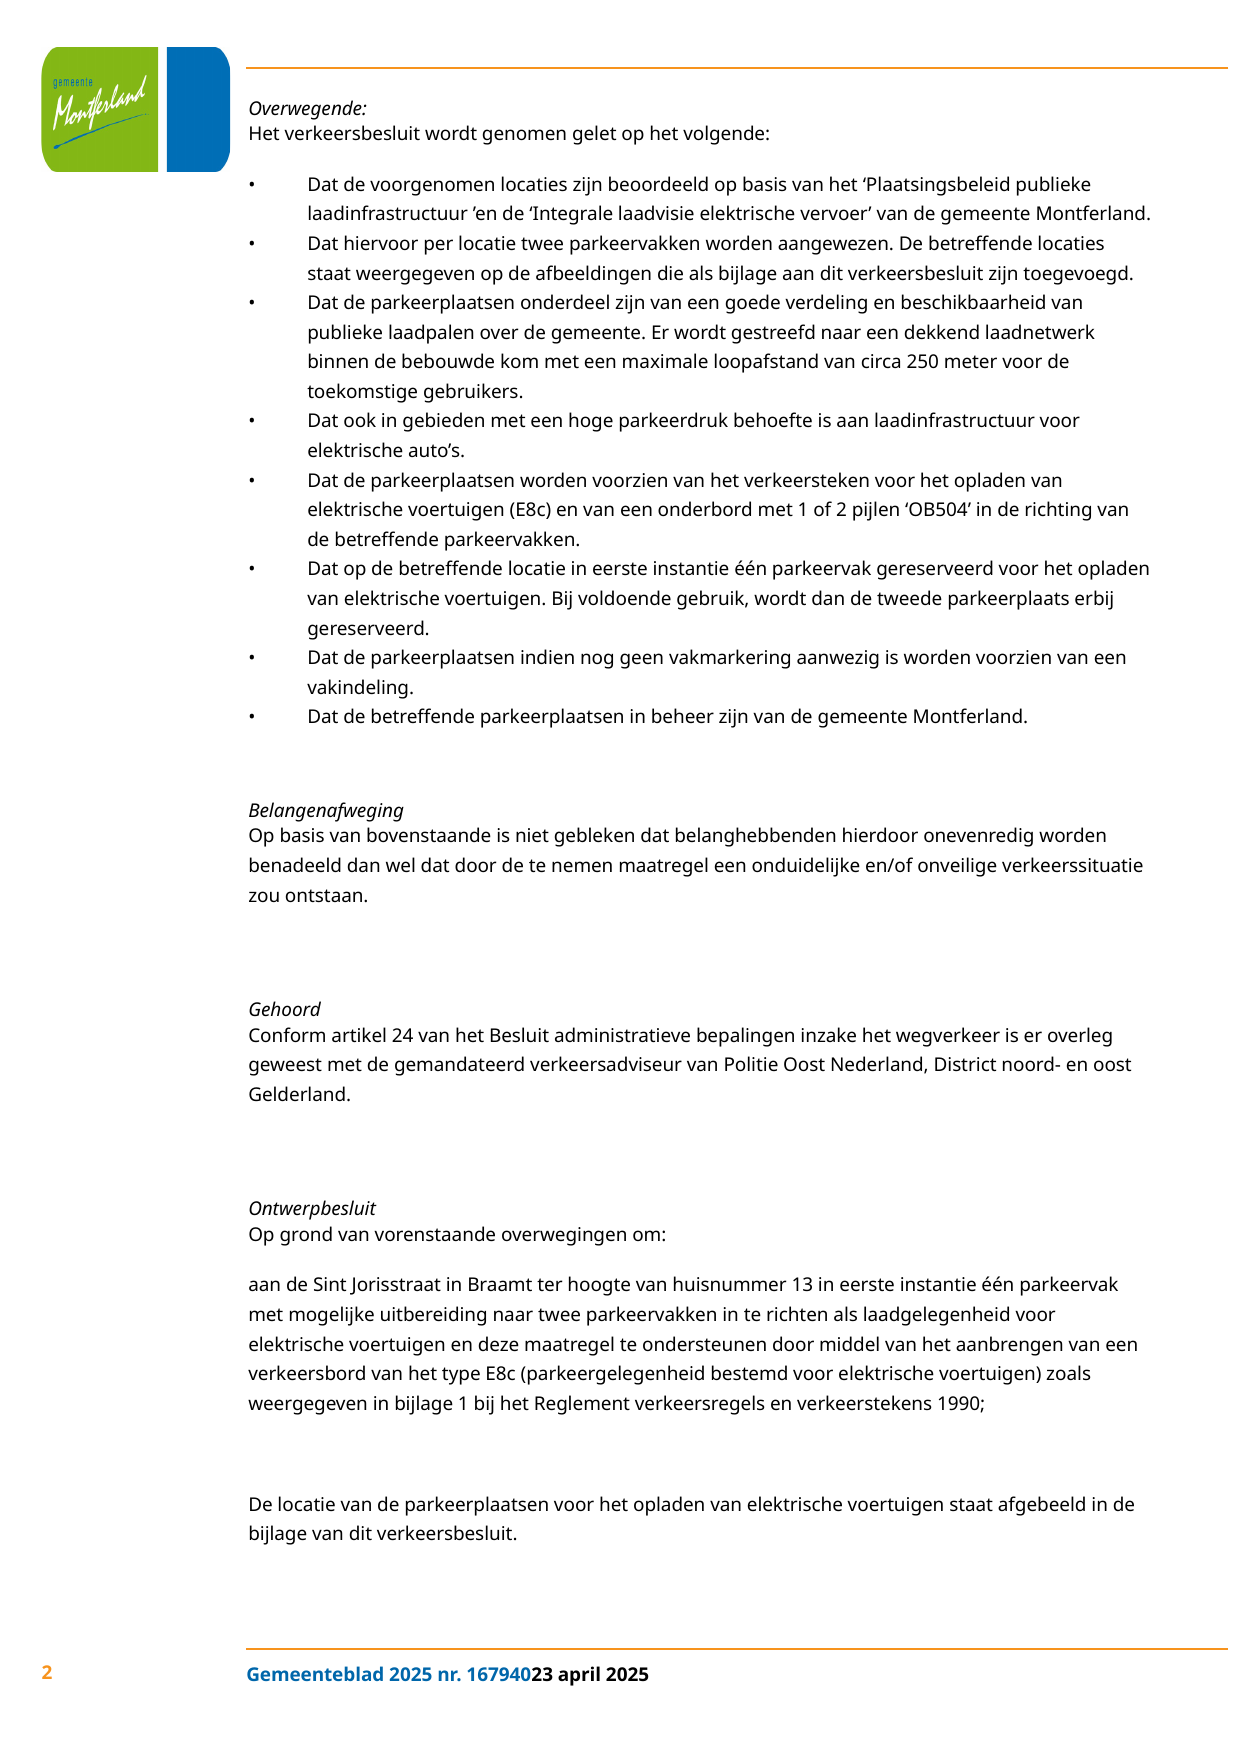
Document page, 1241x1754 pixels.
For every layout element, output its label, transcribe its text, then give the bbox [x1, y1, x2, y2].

picture [41, 47, 231, 172]
list Dat de betreffende parkeerplaatsen in beheer zijn van de gemeente Montferland. [248, 703, 1152, 729]
list Dat de voorgenomen locaties zijn beoordeeld op basis van het ‘Plaatsingsbeleid publieke laadinfrastructuur ’en de ‘Integrale laadvisie elektrische vervoer’ van de gemeente Montferland. [248, 171, 1152, 226]
text aan de Sint Jorisstraat in Braamt ter hoogte van huisnummer 13 in eerste instantie één parkeervak met mogelijke uitbereiding naar twee parkeervakken in te richten als laadgelegenheid voor elektrische voertuigen en deze maatregel te ondersteunen door middel van het aanbrengen van een verkeersbord van het type E8c (parkeergelegenheid bestemd voor elektrische voertuigen) zoals weergegeven in bijlage 1 bij het Reglement verkeersregels en verkeerstekens 1990; [248, 1272, 1152, 1416]
text Belangenafweging [248, 797, 1152, 823]
text Op grond van vorenstaande overwegingen om: [248, 1221, 1152, 1247]
list Dat ook in gebieden met een hoge parkeerdruk behoefte is aan laadinfrastructuur voor elektrische auto’s. [248, 408, 1152, 463]
list Dat hiervoor per locatie twee parkeervakken worden aangewezen. De betreffende locaties staat weergegeven op de afbeeldingen die als bijlage aan dit verkeersbesluit zijn toegevoegd. [248, 230, 1152, 285]
text Conform artikel 24 van het Besluit administratieve bepalingen inzake het wegverkeer is er overleg geweest met de gemandateerd verkeersadviseur van Politie Oost Nederland, District noord- en oost Gelderland. [248, 1022, 1152, 1107]
text Gehoord [248, 996, 1152, 1022]
text Ontwerpbesluit [248, 1196, 1152, 1221]
text Op basis van bovenstaande is niet gebleken dat belanghebbenden hierdoor onevenredig worden benadeeld dan wel dat door de te nemen maatregel een onduidelijke en/of onveilige verkeerssituatie zou ontstaan. [248, 823, 1152, 908]
list Dat op de betreffende locatie in eerste instantie één parkeervak gereserveerd voor het opladen van elektrische voertuigen. Bij voldoende gebruik, wordt dan de tweede parkeerplaats erbij gereserveerd. [248, 556, 1152, 640]
list Dat de parkeerplaatsen onderdeel zijn van een goede verdeling en beschikbaarheid van publieke laadpalen over de gemeente. Er wordt gestreefd naar een dekkend laadnetwerk binnen de bebouwde kom met een maximale loopafstand van circa 250 meter voor de toekomstige gebruikers. [248, 289, 1152, 404]
text Overwegende: [248, 95, 1152, 121]
list Dat de parkeerplaatsen indien nog geen vakmarkering aanwezig is worden voorzien van een vakindeling. [248, 644, 1152, 699]
list Dat de parkeerplaatsen worden voorzien van het verkeersteken voor het opladen van elektrische voertuigen (E8c) en van een onderbord met 1 of 2 pijlen ‘OB504’ in de richting van de betreffende parkeervakken. [248, 467, 1152, 552]
text De locatie van de parkeerplaatsen voor het opladen van elektrische voertuigen staat afgebeeld in de bijlage van dit verkeersbesluit. [248, 1491, 1152, 1546]
text Het verkeersbesluit wordt genomen gelet op het volgende: [248, 121, 1152, 146]
